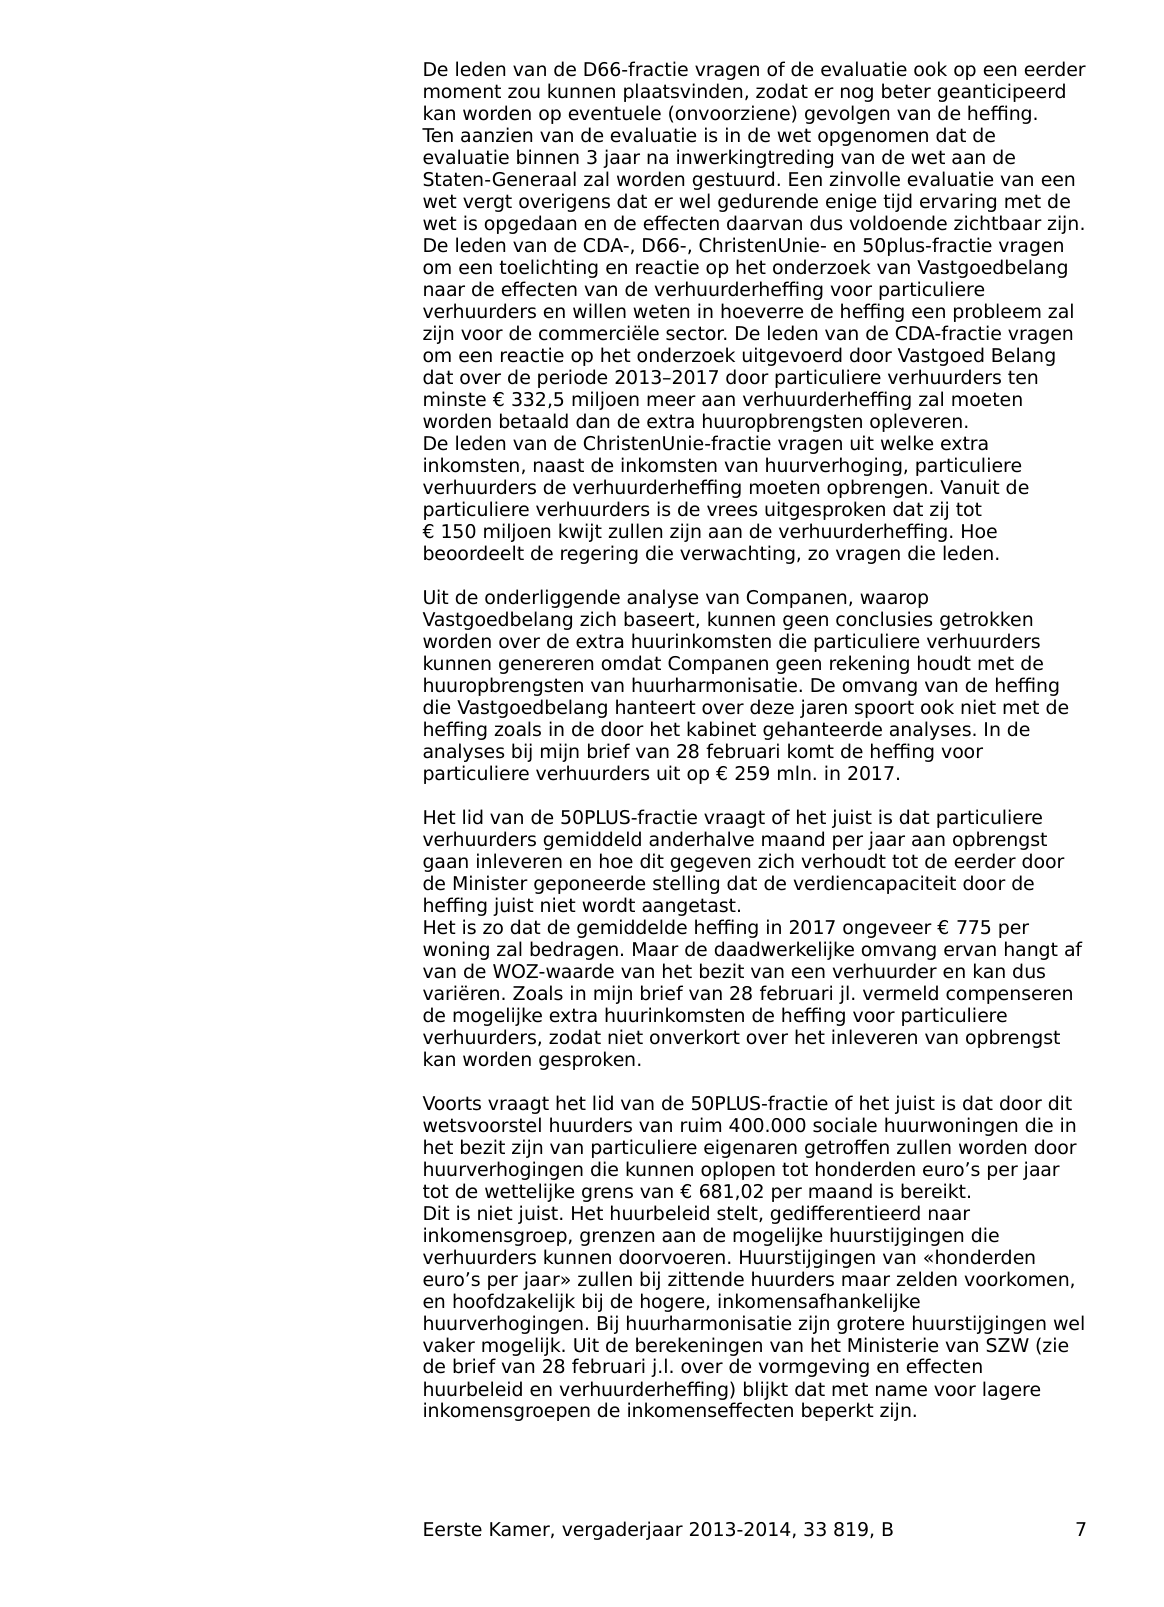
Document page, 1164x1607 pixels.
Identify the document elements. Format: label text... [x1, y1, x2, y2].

text Het is zo dat de gemiddelde heffing in 2017 ongeveer € 775 per woning zal bedragen. Maar de daadwerkelijke omvang ervan hangt af van de WOZ-waarde van het bezit van een verhuurder en kan dus variëren. Zoals in mijn brief van 28 februari jl. vermeld compenseren de mogelijke extra huurinkomsten de heffing voor particuliere verhuurders, zodat niet onverkort over het inleveren van opbrengst kan worden gesproken. [422, 917, 1087, 1071]
text De leden van de ChristenUnie-fractie vragen uit welke extra inkomsten, naast de inkomsten van huurverhoging, particuliere verhuurders de verhuurderheffing moeten opbrengen. Vanuit de particuliere verhuurders is de vrees uitgesproken dat zij tot € 150 miljoen kwijt zullen zijn aan de verhuurderheffing. Hoe beoordeelt de regering die verwachting, zo vragen die leden. [422, 433, 1087, 564]
text De leden van de D66-fractie vragen of de evaluatie ook op een eerder moment zou kunnen plaatsvinden, zodat er nog beter geanticipeerd kan worden op eventuele (onvoorziene) gevolgen van de heffing. [422, 59, 1087, 125]
text Voorts vraagt het lid van de 50PLUS-fractie of het juist is dat door dit wetsvoorstel huurders van ruim 400.000 sociale huurwoningen die in het bezit zijn van particuliere eigenaren getroffen zullen worden door huurverhogingen die kunnen oplopen tot honderden euro’s per jaar tot de wettelijke grens van € 681,02 per maand is bereikt. [422, 1093, 1087, 1203]
text Het lid van de 50PLUS-fractie vraagt of het juist is dat particuliere verhuurders gemiddeld anderhalve maand per jaar aan opbrengst gaan inleveren en hoe dit gegeven zich verhoudt tot de eerder door de Minister geponeerde stelling dat de verdiencapaciteit door de heffing juist niet wordt aangetast. [422, 807, 1087, 917]
text De leden van de CDA-, D66-, ChristenUnie- en 50plus-fractie vragen om een toelichting en reactie op het onderzoek van Vastgoedbelang naar de effecten van de verhuurderheffing voor particuliere verhuurders en willen weten in hoeverre de heffing een probleem zal zijn voor de commerciële sector. De leden van de CDA-fractie vragen om een reactie op het onderzoek uitgevoerd door Vastgoed Belang dat over de periode 2013–2017 door particuliere verhuurders ten minste € 332,5 miljoen meer aan verhuurderheffing zal moeten worden betaald dan de extra huuropbrengsten opleveren. [422, 235, 1087, 433]
text Dit is niet juist. Het huurbeleid stelt, gedifferentieerd naar inkomensgroep, grenzen aan de mogelijke huurstijgingen die verhuurders kunnen doorvoeren. Huurstijgingen van «honderden euro’s per jaar» zullen bij zittende huurders maar zelden voorkomen, en hoofdzakelijk bij de hogere, inkomensafhankelijke huurverhogingen. Bij huurharmonisatie zijn grotere huurstijgingen wel vaker mogelijk. Uit de berekeningen van het Ministerie van SZW (zie de brief van 28 februari j.l. over de vormgeving en effecten huurbeleid en verhuurderheffing) blijkt dat met name voor lagere inkomensgroepen de inkomenseffecten beperkt zijn. [422, 1203, 1087, 1422]
text Ten aanzien van de evaluatie is in de wet opgenomen dat de evaluatie binnen 3 jaar na inwerkingtreding van de wet aan de Staten-Generaal zal worden gestuurd. Een zinvolle evaluatie van een wet vergt overigens dat er wel gedurende enige tijd ervaring met de wet is opgedaan en de effecten daarvan dus voldoende zichtbaar zijn. [422, 125, 1087, 235]
text Uit de onderliggende analyse van Companen, waarop Vastgoedbelang zich baseert, kunnen geen conclusies getrokken worden over de extra huurinkomsten die particuliere verhuurders kunnen genereren omdat Companen geen rekening houdt met de huuropbrengsten van huurharmonisatie. De omvang van de heffing die Vastgoedbelang hanteert over deze jaren spoort ook niet met de heffing zoals in de door het kabinet gehanteerde analyses. In de analyses bij mijn brief van 28 februari komt de heffing voor particuliere verhuurders uit op € 259 mln. in 2017. [422, 587, 1087, 784]
